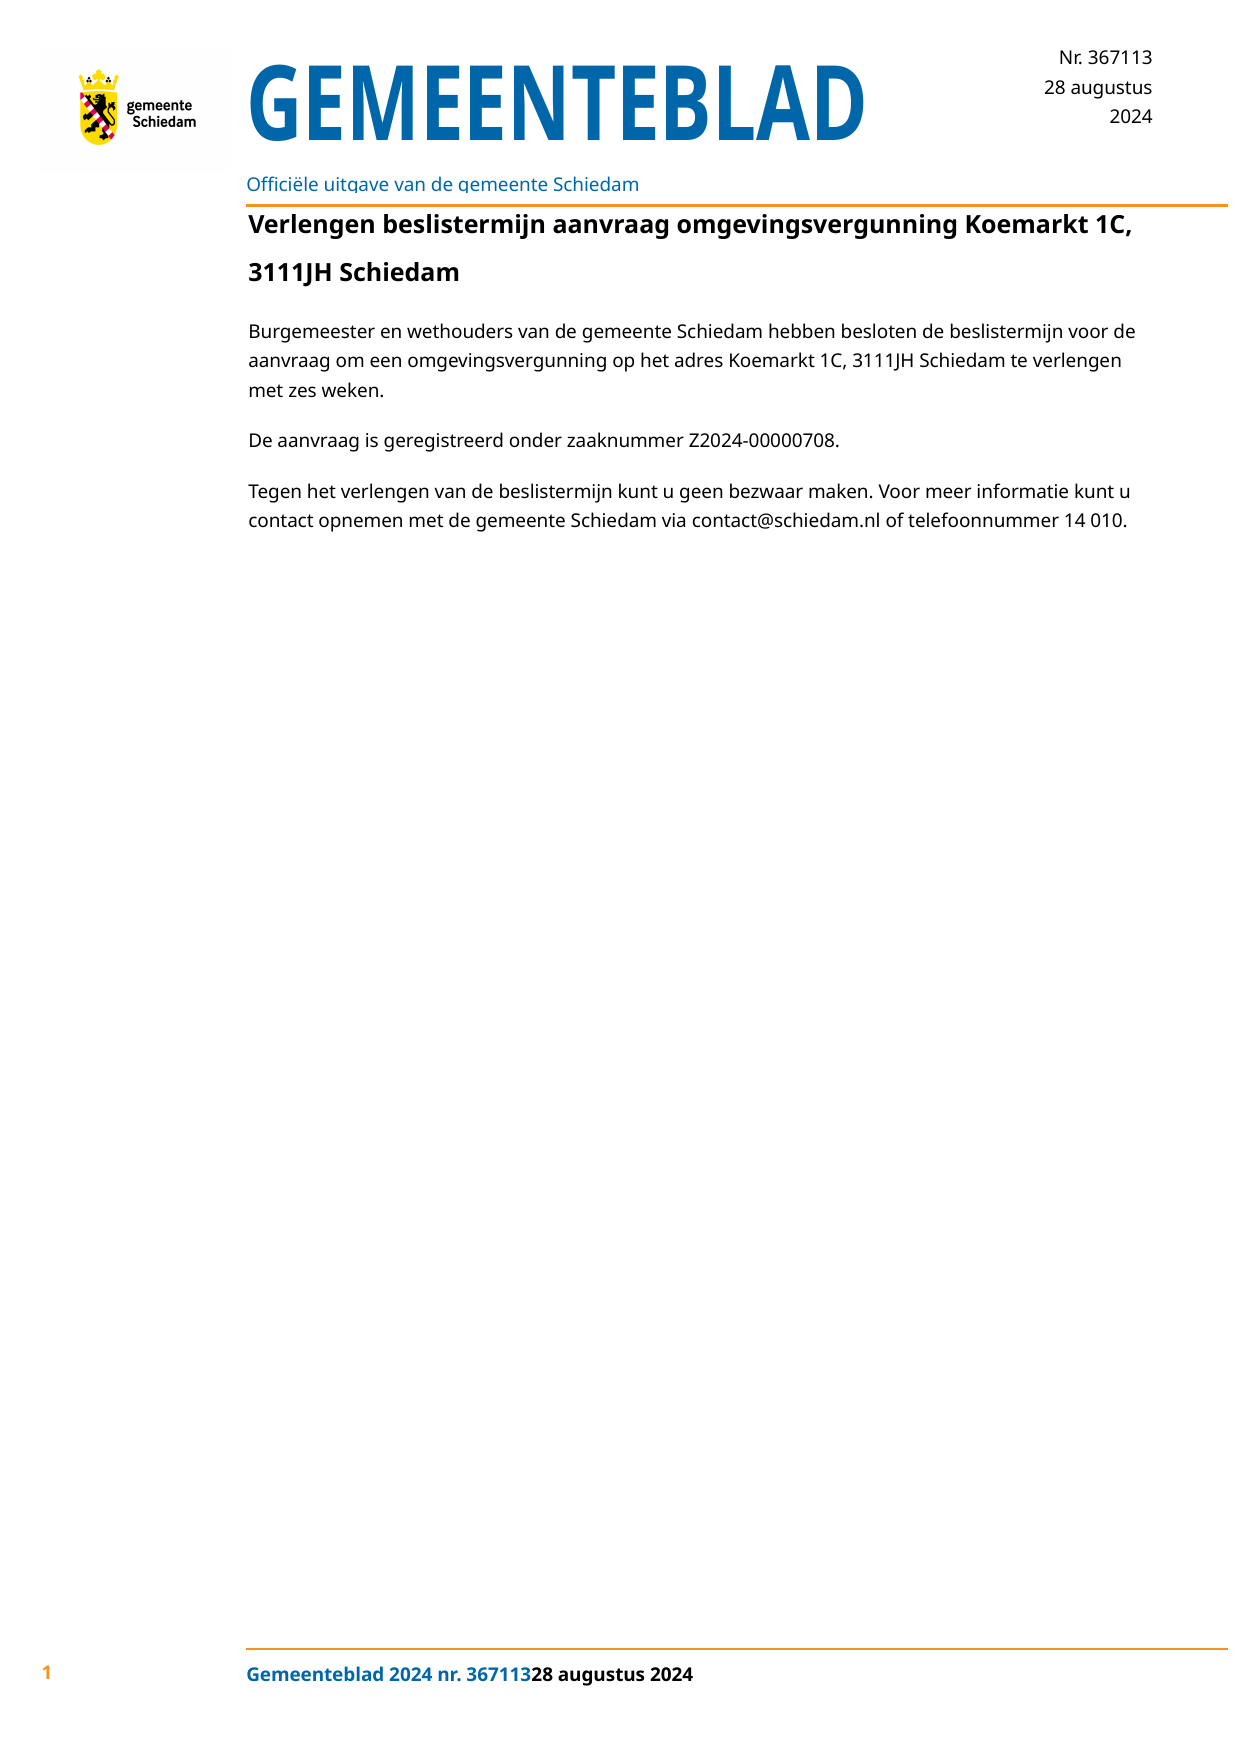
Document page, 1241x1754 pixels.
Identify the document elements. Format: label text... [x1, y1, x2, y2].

text Verlengen beslistermijn aanvraag omgevingsvergunning Koemarkt 1C, 3111JH Schiedam [248, 207, 1152, 288]
picture [41, 47, 231, 172]
text Tegen het verlengen van de beslistermijn kunt u geen bezwaar maken. Voor meer informatie kunt u contact opnemen met de gemeente Schiedam via contact@schiedam.nl of telefoonnummer 14 010. [248, 478, 1152, 533]
text De aanvraag is geregistreerd onder zaaknummer Z2024-00000708. [248, 427, 1152, 453]
text Burgemeester en wethouders van de gemeente Schiedam hebben besloten de beslistermijn voor de aanvraag om een omgevingsvergunning op het adres Koemarkt 1C, 3111JH Schiedam te verlengen met zes weken. [248, 318, 1152, 403]
